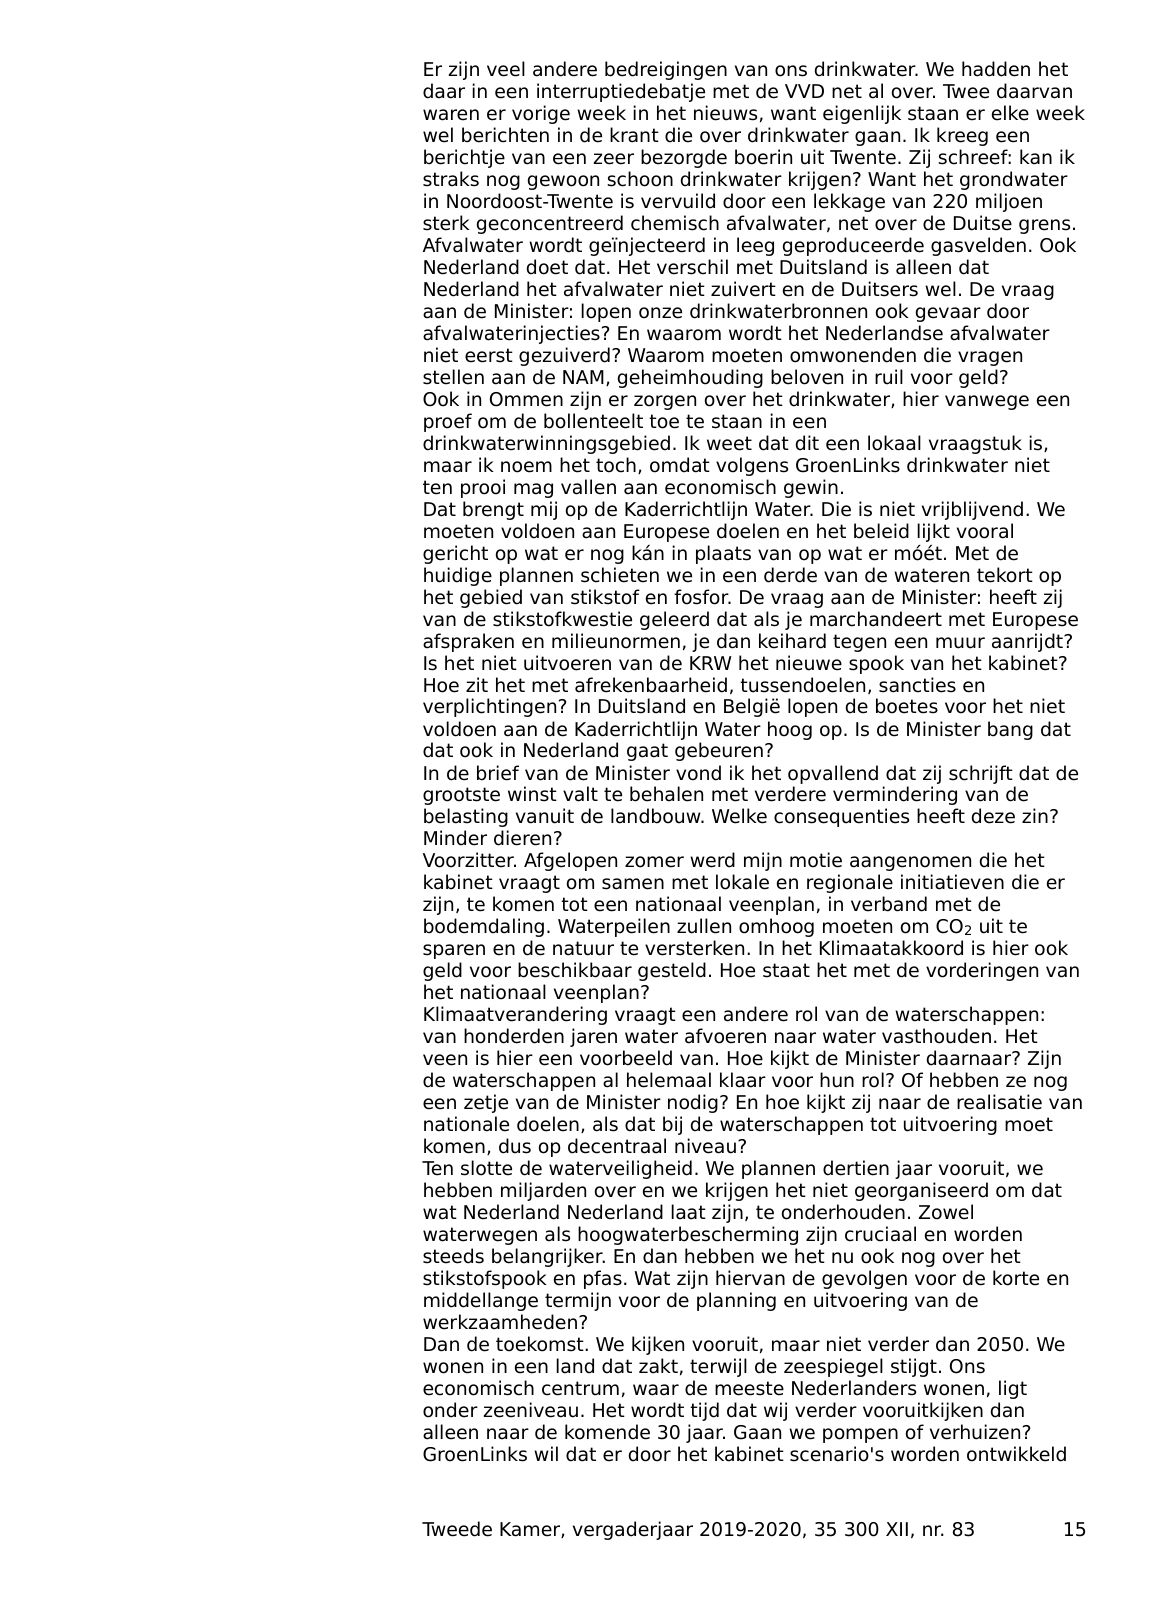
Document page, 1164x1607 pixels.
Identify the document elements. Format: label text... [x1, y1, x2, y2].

text Ook in Ommen zijn er zorgen over het drinkwater, hier vanwege een proef om de bollenteelt toe te staan in een drinkwaterwinningsgebied. Ik weet dat dit een lokaal vraagstuk is, maar ik noem het toch, omdat volgens GroenLinks drinkwater niet ten prooi mag vallen aan economisch gewin. [422, 389, 1087, 499]
text Klimaatverandering vraagt een andere rol van de waterschappen: van honderden jaren water afvoeren naar water vasthouden. Het veen is hier een voorbeeld van. Hoe kijkt de Minister daarnaar? Zijn de waterschappen al helemaal klaar voor hun rol? Of hebben ze nog een zetje van de Minister nodig? En hoe kijkt zij naar de realisatie van nationale doelen, als dat bij de waterschappen tot uitvoering moet komen, dus op decentraal niveau? [422, 1004, 1087, 1158]
text Ten slotte de waterveiligheid. We plannen dertien jaar vooruit, we hebben miljarden over en we krijgen het niet georganiseerd om dat wat Nederland Nederland laat zijn, te onderhouden. Zowel waterwegen als hoogwaterbescherming zijn cruciaal en worden steeds belangrijker. En dan hebben we het nu ook nog over het stikstofspook en pfas. Wat zijn hiervan de gevolgen voor de korte en middellange termijn voor de planning en uitvoering van de werkzaamheden? [422, 1158, 1087, 1334]
text Dat brengt mij op de Kaderrichtlijn Water. Die is niet vrijblijvend. We moeten voldoen aan Europese doelen en het beleid lijkt vooral gericht op wat er nog kán in plaats van op wat er móét. Met de huidige plannen schieten we in een derde van de wateren tekort op het gebied van stikstof en fosfor. De vraag aan de Minister: heeft zij van de stikstofkwestie geleerd dat als je marchandeert met Europese afspraken en milieunormen, je dan keihard tegen een muur aanrijdt? Is het niet uitvoeren van de KRW het nieuwe spook van het kabinet? Hoe zit het met afrekenbaarheid, tussendoelen, sancties en verplichtingen? In Duitsland en België lopen de boetes voor het niet voldoen aan de Kaderrichtlijn Water hoog op. Is de Minister bang dat dat ook in Nederland gaat gebeuren? [422, 499, 1087, 762]
text In de brief van de Minister vond ik het opvallend dat zij schrijft dat de grootste winst valt te behalen met verdere vermindering van de belasting vanuit de landbouw. Welke consequenties heeft deze zin? Minder dieren? [422, 762, 1087, 850]
text Er zijn veel andere bedreigingen van ons drinkwater. We hadden het daar in een interruptiedebatje met de VVD net al over. Twee daarvan waren er vorige week in het nieuws, want eigenlijk staan er elke week wel berichten in de krant die over drinkwater gaan. Ik kreeg een berichtje van een zeer bezorgde boerin uit Twente. Zij schreef: kan ik straks nog gewoon schoon drinkwater krijgen? Want het grondwater in Noordoost-Twente is vervuild door een lekkage van 220 miljoen sterk geconcentreerd chemisch afvalwater, net over de Duitse grens. Afvalwater wordt geïnjecteerd in leeg geproduceerde gasvelden. Ook Nederland doet dat. Het verschil met Duitsland is alleen dat Nederland het afvalwater niet zuivert en de Duitsers wel. De vraag aan de Minister: lopen onze drinkwaterbronnen ook gevaar door afvalwaterinjecties? En waarom wordt het Nederlandse afvalwater niet eerst gezuiverd? Waarom moeten omwonenden die vragen stellen aan de NAM, geheimhouding beloven in ruil voor geld? [422, 59, 1087, 389]
text Dan de toekomst. We kijken vooruit, maar niet verder dan 2050. We wonen in een land dat zakt, terwijl de zeespiegel stijgt. Ons economisch centrum, waar de meeste Nederlanders wonen, ligt onder zeeniveau. Het wordt tijd dat wij verder vooruitkijken dan alleen naar de komende 30 jaar. Gaan we pompen of verhuizen? GroenLinks wil dat er door het kabinet scenario's worden ontwikkeld [422, 1334, 1087, 1466]
text Voorzitter. Afgelopen zomer werd mijn motie aangenomen die het kabinet vraagt om samen met lokale en regionale initiatieven die er zijn, te komen tot een nationaal veenplan, in verband met de bodemdaling. Waterpeilen zullen omhoog moeten om CO2 uit te sparen en de natuur te versterken. In het Klimaatakkoord is hier ook geld voor beschikbaar gesteld. Hoe staat het met de vorderingen van het nationaal veenplan? [422, 850, 1087, 1004]
